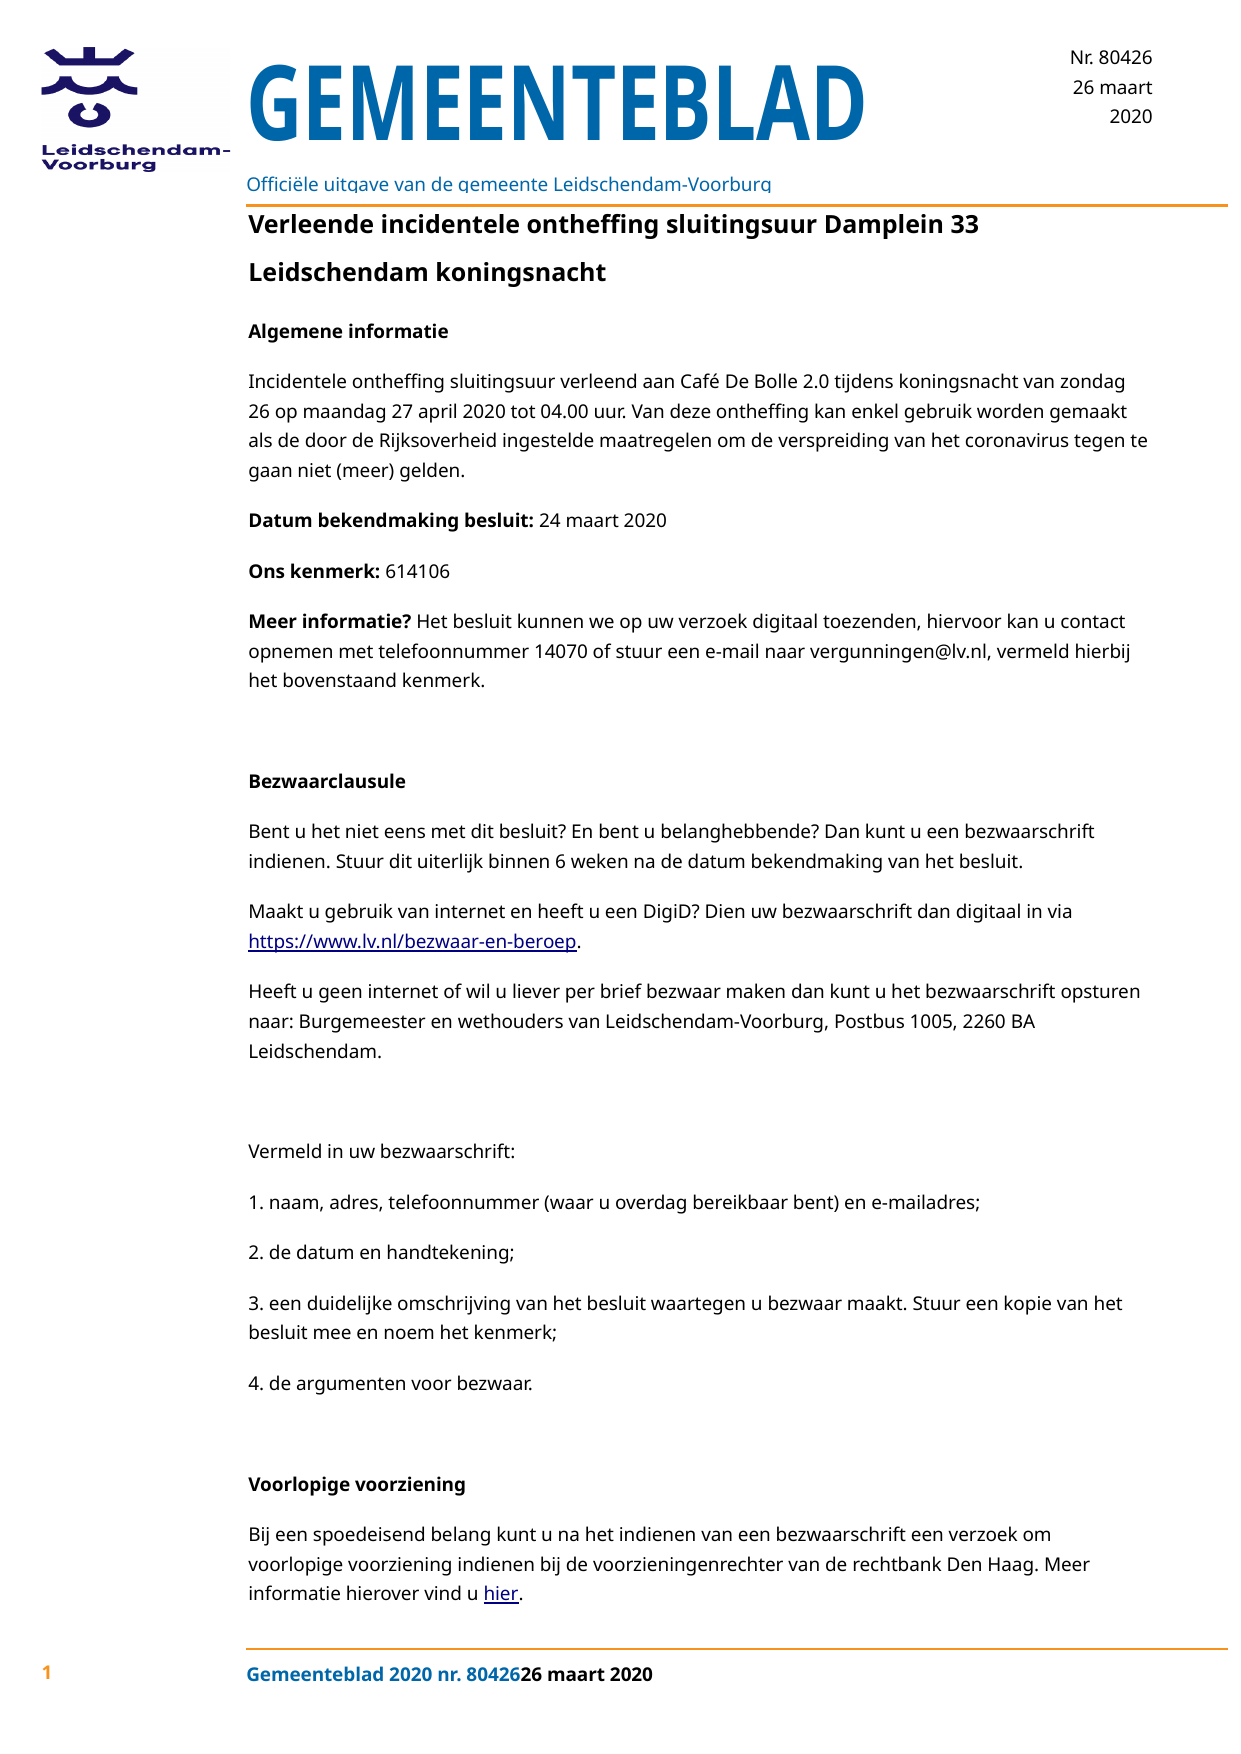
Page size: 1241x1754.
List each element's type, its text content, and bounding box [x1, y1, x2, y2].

text 1. naam, adres, telefoonnummer (waar u overdag bereikbaar bent) en e-mailadres; [248, 1189, 1152, 1215]
text Vermeld in uw bezwaarschrift: [248, 1139, 1152, 1164]
text Heeft u geen internet of wil u liever per brief bezwaar maken dan kunt u het bezwaarschrift opsturen naar: Burgemeester en wethouders van Leidschendam-Voorburg, Postbus 1005, 2260 BA Leidschendam. [248, 979, 1152, 1064]
text 3. een duidelijke omschrijving van het besluit waartegen u bezwaar maakt. Stuur een kopie van het besluit mee en noem het kenmerk; [248, 1290, 1152, 1345]
text Datum bekendmaking besluit: 24 maart 2020 [248, 507, 1152, 533]
text 4. de argumenten voor bezwaar. [248, 1370, 1152, 1396]
text 2. de datum en handtekening; [248, 1239, 1152, 1265]
text Maakt u gebruik van internet en heeft u een DigiD? Dien uw bezwaarschrift dan digitaal in via https://www.lv.nl/bezwaar-en-beroep. [248, 899, 1152, 954]
text Bezwaarclausule [248, 768, 1152, 794]
text Verleende incidentele ontheffing sluitingsuur Damplein 33 Leidschendam koningsnacht [248, 207, 1152, 288]
text Voorlopige voorziening [248, 1471, 1152, 1497]
text Ons kenmerk: 614106 [248, 558, 1152, 584]
text Bent u het niet eens met dit besluit? En bent u belanghebbende? Dan kunt u een bezwaarschrift indienen. Stuur dit uiterlijk binnen 6 weken na de datum bekendmaking van het besluit. [248, 819, 1152, 874]
text Meer informatie? Het besluit kunnen we op uw verzoek digitaal toezenden, hiervoor kan u contact opnemen met telefoonnummer 14070 of stuur een e-mail naar vergunningen@lv.nl, vermeld hierbij het bovenstaand kenmerk. [248, 608, 1152, 693]
picture [41, 47, 231, 172]
text Incidentele ontheffing sluitingsuur verleend aan Café De Bolle 2.0 tijdens koningsnacht van zondag 26 op maandag 27 april 2020 tot 04.00 uur. Van deze ontheffing kan enkel gebruik worden gemaakt als de door de Rijksoverheid ingestelde maatregelen om de verspreiding van het coronavirus tegen te gaan niet (meer) gelden. [248, 368, 1152, 483]
text Bij een spoedeisend belang kunt u na het indienen van een bezwaarschrift een verzoek om voorlopige voorziening indienen bij de voorzieningenrechter van de rechtbank Den Haag. Meer informatie hierover vind u hier. [248, 1521, 1152, 1606]
text Algemene informatie [248, 318, 1152, 344]
